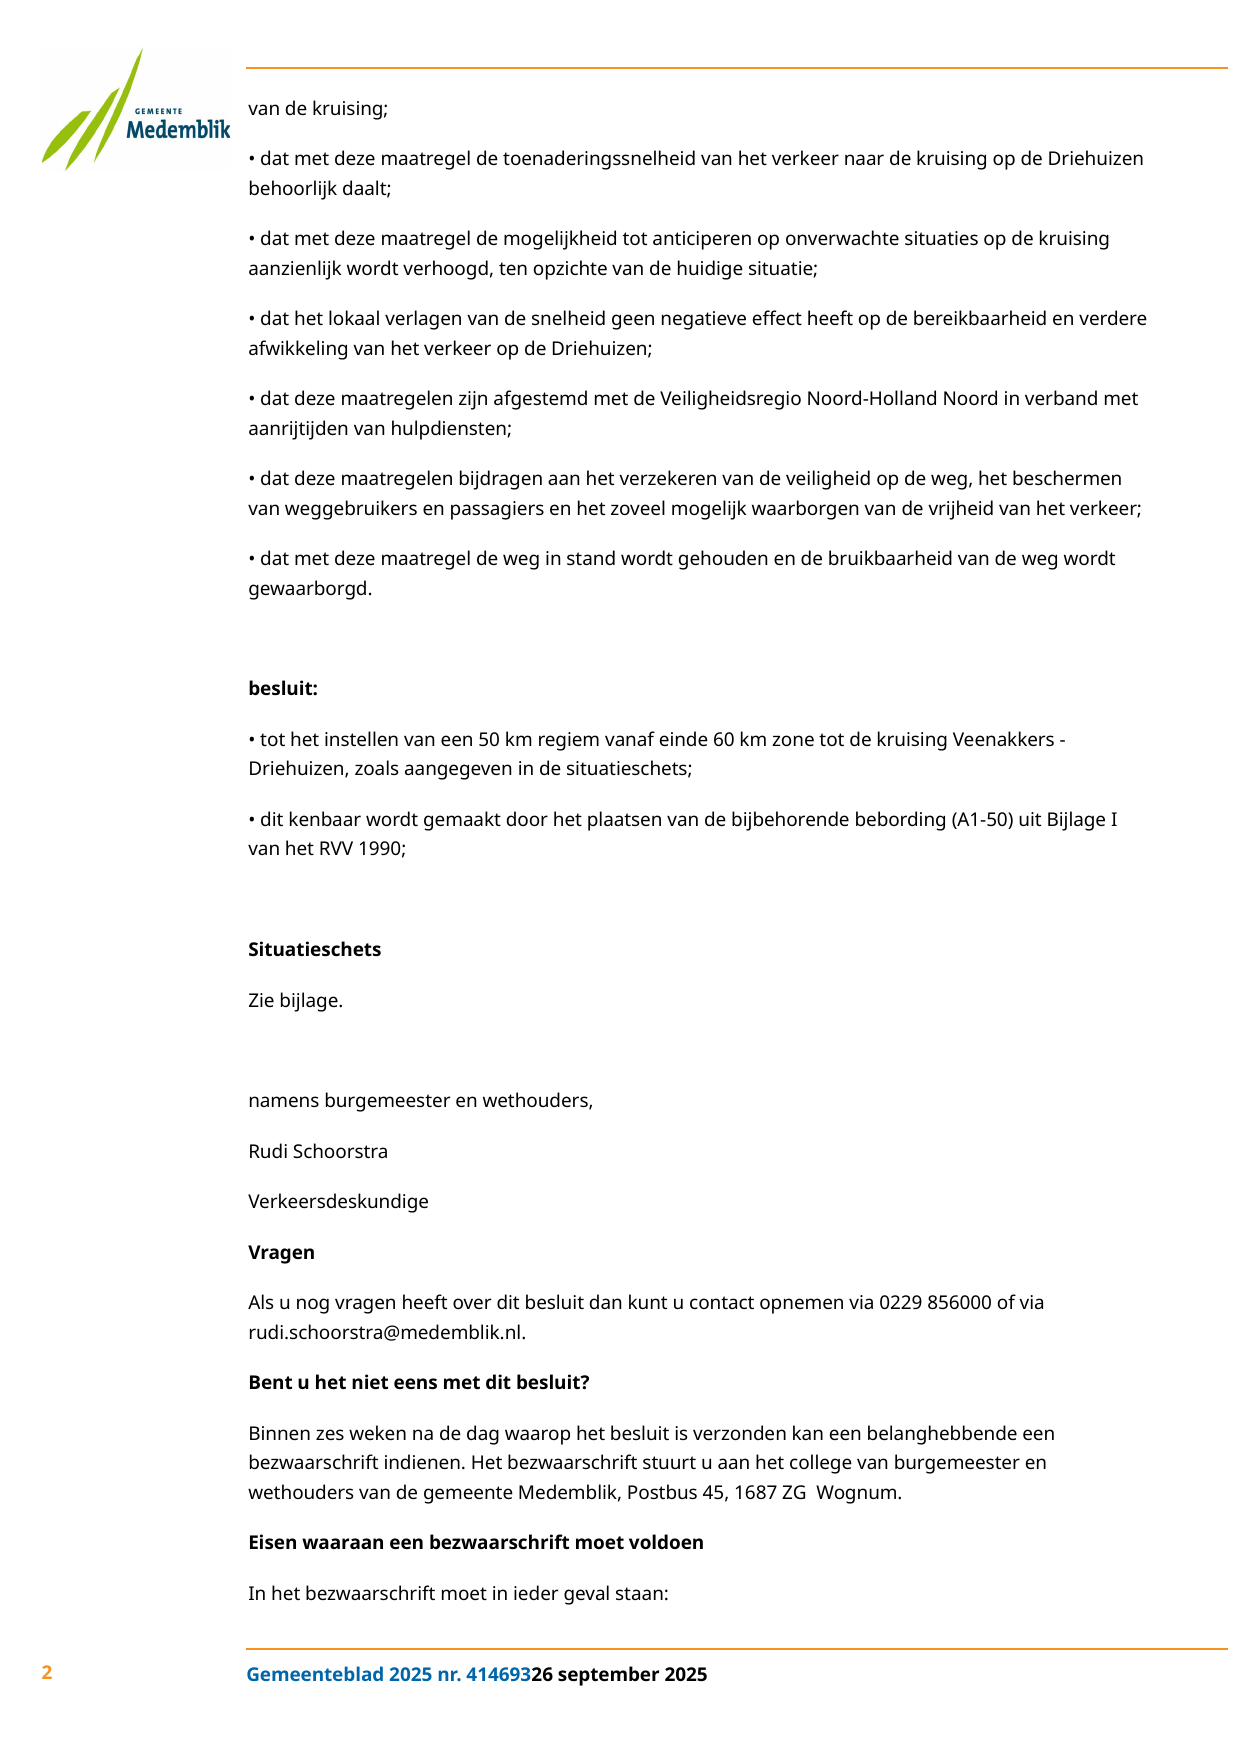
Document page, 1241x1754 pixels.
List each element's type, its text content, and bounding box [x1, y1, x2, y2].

text Rudi Schoorstra [248, 1138, 1152, 1164]
text Binnen zes weken na de dag waarop het besluit is verzonden kan een belanghebbende een bezwaarschrift indienen. Het bezwaarschrift stuurt u aan het college van burgemeester en wethouders van de gemeente Medemblik, Postbus 45, 1687 ZG Wognum. [248, 1420, 1152, 1505]
text Zie bijlage. [248, 987, 1152, 1013]
text • dit kenbaar wordt gemaakt door het plaatsen van de bijbehorende bebording (A1-50) uit Bijlage I van het RVV 1990; [248, 806, 1152, 861]
text Situatieschets [248, 936, 1152, 962]
text Vragen [248, 1239, 1152, 1265]
text Als u nog vragen heeft over dit besluit dan kunt u contact opnemen via 0229 856000 of via rudi.schoorstra@medemblik.nl. [248, 1289, 1152, 1345]
text Verkeersdeskundige [248, 1188, 1152, 1214]
text • dat met deze maatregel de weg in stand wordt gehouden en de bruikbaarheid van de weg wordt gewaarborgd. [248, 545, 1152, 601]
text Eisen waaraan een bezwaarschrift moet voldoen [248, 1529, 1152, 1555]
text • dat deze maatregelen bijdragen aan het verzekeren van de veiligheid op de weg, het beschermen van weggebruikers en passagiers en het zoveel mogelijk waarborgen van de vrijheid van het verkeer; [248, 465, 1152, 521]
text • dat met deze maatregel de toenaderingssnelheid van het verkeer naar de kruising op de Driehuizen behoorlijk daalt; [248, 145, 1152, 201]
text • dat met deze maatregel de mogelijkheid tot anticiperen op onverwachte situaties op de kruising aanzienlijk wordt verhoogd, ten opzichte van de huidige situatie; [248, 225, 1152, 281]
text van de kruising; [248, 95, 1152, 121]
text Bent u het niet eens met dit besluit? [248, 1369, 1152, 1395]
text namens burgemeester en wethouders, [248, 1088, 1152, 1113]
text • dat deze maatregelen zijn afgestemd met de Veiligheidsregio Noord-Holland Noord in verband met aanrijtijden van hulpdiensten; [248, 385, 1152, 441]
text besluit: [248, 676, 1152, 701]
text In het bezwaarschrift moet in ieder geval staan: [248, 1580, 1152, 1606]
text • dat het lokaal verlagen van de snelheid geen negatieve effect heeft op de bereikbaarheid en verdere afwikkeling van het verkeer op de Driehuizen; [248, 305, 1152, 361]
picture [41, 47, 231, 172]
text • tot het instellen van een 50 km regiem vanaf einde 60 km zone tot de kruising Veenakkers - Driehuizen, zoals aangegeven in de situatieschets; [248, 726, 1152, 781]
